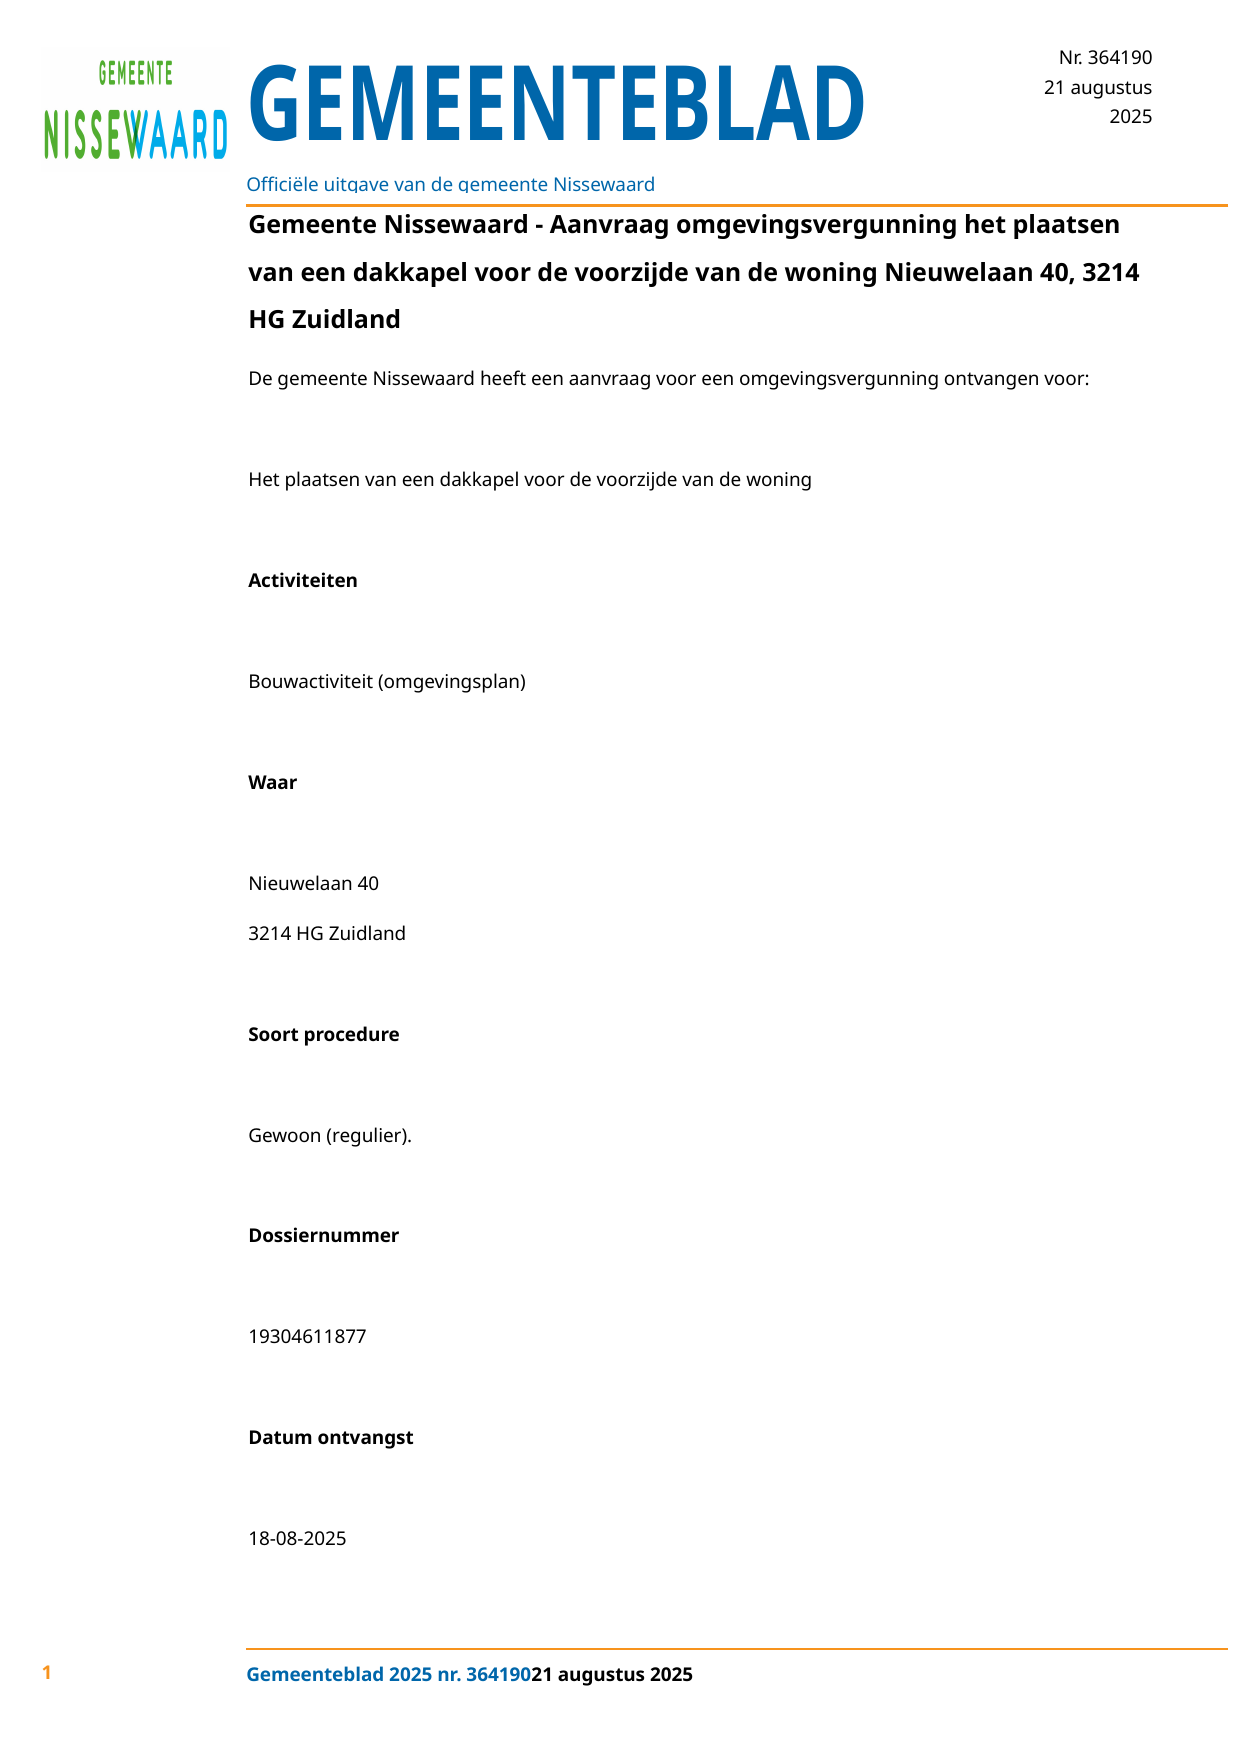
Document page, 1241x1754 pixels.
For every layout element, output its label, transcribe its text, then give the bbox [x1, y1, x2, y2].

text Dossiernummer [248, 1223, 1152, 1248]
text Bouwactiviteit (omgevingsplan) [248, 668, 1152, 694]
text Nieuwelaan 40 [248, 870, 1152, 895]
text Gewoon (regulier). [248, 1122, 1152, 1147]
text 19304611877 [248, 1323, 1152, 1349]
picture [41, 47, 231, 172]
text Datum ontvangst [248, 1424, 1152, 1450]
text Het plaatsen van een dakkapel voor de voorzijde van de woning [248, 466, 1152, 492]
text Soort procedure [248, 1021, 1152, 1047]
text 3214 HG Zuidland [248, 920, 1152, 946]
text Activiteiten [248, 567, 1152, 593]
text Gemeente Nissewaard - Aanvraag omgevingsvergunning het plaatsen van een dakkapel voor de voorzijde van de woning Nieuwelaan 40, 3214 HG Zuidland [248, 207, 1152, 336]
text Waar [248, 769, 1152, 794]
text De gemeente Nissewaard heeft een aanvraag voor een omgevingsvergunning ontvangen voor: [248, 366, 1152, 391]
text 18-08-2025 [248, 1525, 1152, 1551]
